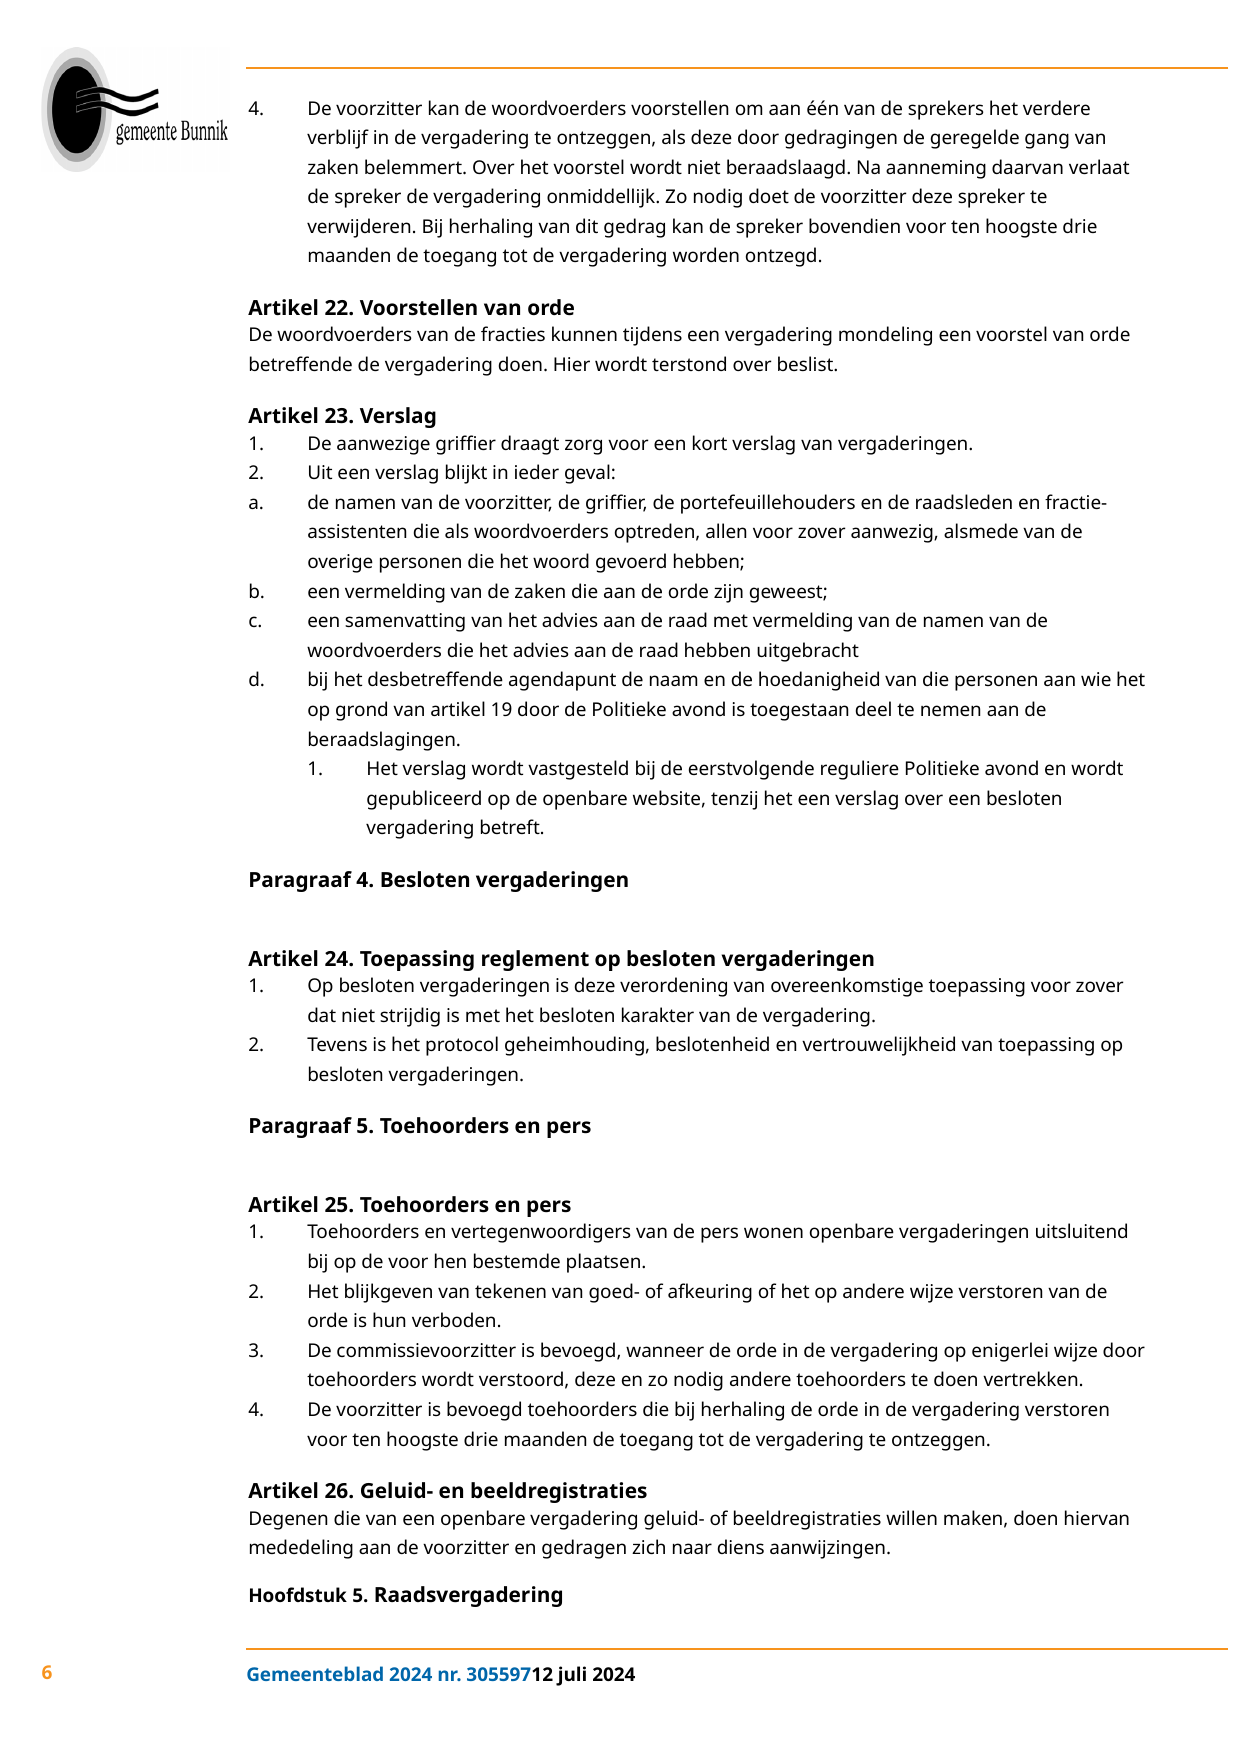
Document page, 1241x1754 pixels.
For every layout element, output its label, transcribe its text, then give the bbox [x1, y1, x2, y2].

text Artikel 24. Toepassing reglement op besloten vergaderingen [248, 944, 1152, 972]
text Hoofdstuk 5. Raadsvergadering [248, 1580, 1152, 1608]
list een samenvatting van het advies aan de raad met vermelding van de namen van de woordvoerders die het advies aan de raad hebben uitgebracht [248, 607, 1152, 663]
list bij het desbetreffende agendapunt de naam en de hoedanigheid van die personen aan wie het op grond van artikel 19 door de Politieke avond is toegestaan deel te nemen aan de beraadslagingen. [248, 667, 1152, 752]
list De voorzitter kan de woordvoerders voorstellen om aan één van de sprekers het verdere verblijf in de vergadering te ontzeggen, als deze door gedragingen de geregelde gang van zaken belemmert. Over het voorstel wordt niet beraadslaagd. Na aanneming daarvan verlaat de spreker de vergadering onmiddellijk. Zo nodig doet de voorzitter deze spreker te verwijderen. Bij herhaling van dit gedrag kan de spreker bovendien voor ten hoogste drie maanden de toegang tot de vergadering worden ontzegd. [248, 95, 1152, 268]
list De commissievoorzitter is bevoegd, wanneer de orde in de vergadering op enigerlei wijze door toehoorders wordt verstoord, deze en zo nodig andere toehoorders te doen vertrekken. [248, 1337, 1152, 1392]
list De aanwezige griffier draagt zorg voor een kort verslag van vergaderingen. [248, 430, 1152, 456]
text Artikel 23. Verslag [248, 402, 1152, 430]
list De voorzitter is bevoegd toehoorders die bij herhaling de orde in de vergadering verstoren voor ten hoogste drie maanden de toegang tot de vergadering te ontzeggen. [248, 1396, 1152, 1452]
list een vermelding van de zaken die aan de orde zijn geweest; [248, 578, 1152, 604]
text Paragraaf 5. Toehoorders en pers [248, 1111, 1152, 1140]
text Artikel 25. Toehoorders en pers [248, 1190, 1152, 1219]
text Paragraaf 4. Besloten vergaderingen [248, 865, 1152, 893]
list de namen van de voorzitter, de griffier, de portefeuillehouders en de raadsleden en fractie-assistenten die als woordvoerders optreden, allen voor zover aanwezig, alsmede van de overige personen die het woord gevoerd hebben; [248, 489, 1152, 574]
text De woordvoerders van de fracties kunnen tijdens een vergadering mondeling een voorstel van orde betreffende de vergadering doen. Hier wordt terstond over beslist. [248, 322, 1152, 377]
list Het verslag wordt vastgesteld bij de eerstvolgende reguliere Politieke avond en wordt gepubliceerd op de openbare website, tenzij het een verslag over een besloten vergadering betreft. [307, 755, 1152, 840]
list Het blijkgeven van tekenen van goed- of afkeuring of het op andere wijze verstoren van de orde is hun verboden. [248, 1278, 1152, 1333]
list Toehoorders en vertegenwoordigers van de pers wonen openbare vergaderingen uitsluitend bij op de voor hen bestemde plaatsen. [248, 1219, 1152, 1274]
list Op besloten vergaderingen is deze verordening van overeenkomstige toepassing voor zover dat niet strijdig is met het besloten karakter van de vergadering. [248, 972, 1152, 1028]
text Degenen die van een openbare vergadering geluid- of beeldregistraties willen maken, doen hiervan mededeling aan de voorzitter en gedragen zich naar diens aanwijzingen. [248, 1505, 1152, 1560]
list Tevens is het protocol geheimhouding, beslotenheid en vertrouwelijkheid van toepassing op besloten vergaderingen. [248, 1031, 1152, 1087]
text Artikel 22. Voorstellen van orde [248, 293, 1152, 322]
picture [41, 47, 231, 172]
list Uit een verslag blijkt in ieder geval: [248, 459, 1152, 485]
text Artikel 26. Geluid- en beeldregistraties [248, 1476, 1152, 1505]
